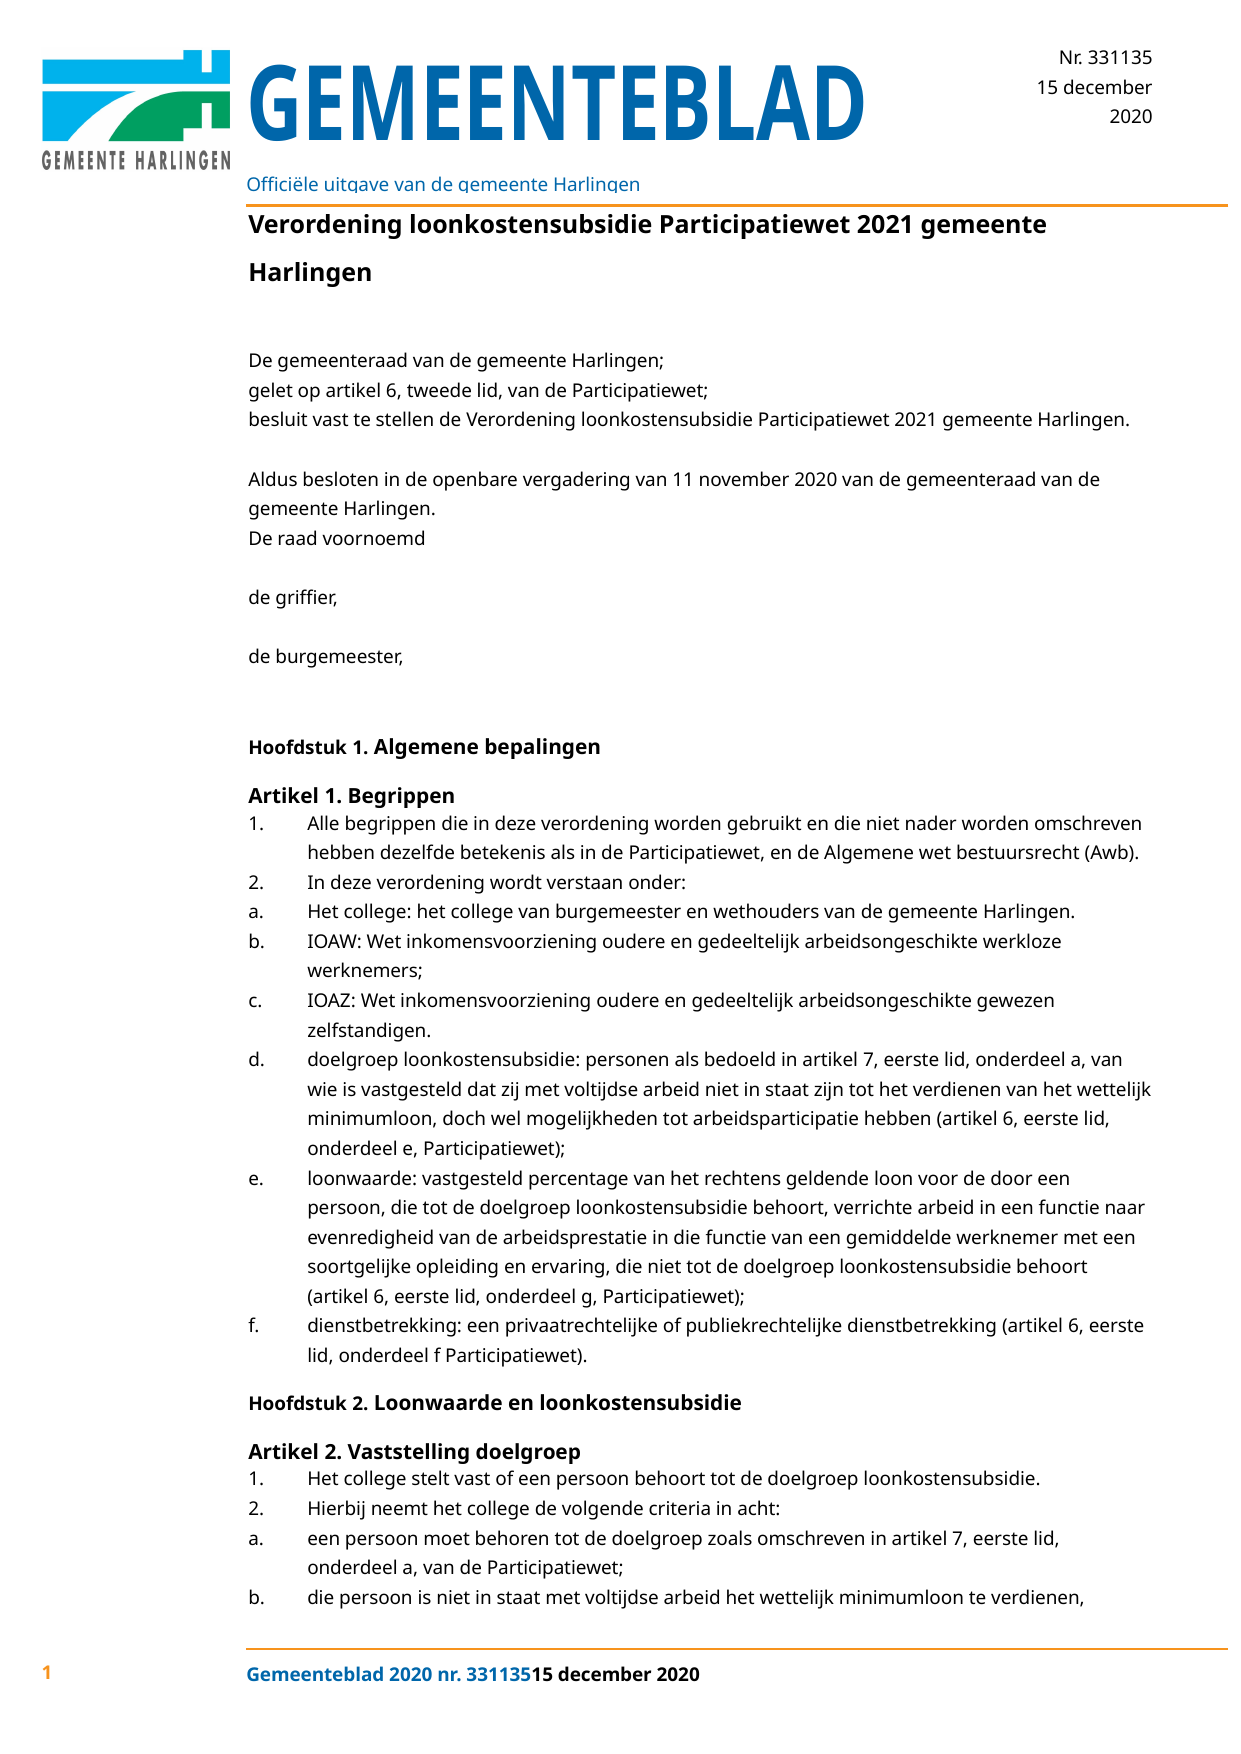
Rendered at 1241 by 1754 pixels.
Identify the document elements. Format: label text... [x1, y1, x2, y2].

text Artikel 1. Begrippen [248, 781, 1152, 810]
list Het college stelt vast of een persoon behoort tot de doelgroep loonkostensubsidie. [248, 1466, 1152, 1491]
list doelgroep loonkostensubsidie: personen als bedoeld in artikel 7, eerste lid, onderdeel a, van wie is vastgesteld dat zij met voltijdse arbeid niet in staat zijn tot het verdienen van het wettelijk minimumloon, doch wel mogelijkheden tot arbeidsparticipatie hebben (artikel 6, eerste lid, onderdeel e, Participatiewet); [248, 1046, 1152, 1161]
list IOAW: Wet inkomensvoorziening oudere en gedeeltelijk arbeidsongeschikte werkloze werknemers; [248, 928, 1152, 983]
list een persoon moet behoren tot de doelgroep zoals omschreven in artikel 7, eerste lid, onderdeel a, van de Participatiewet; [248, 1525, 1152, 1580]
list Alle begrippen die in deze verordening worden gebruikt en die niet nader worden omschreven hebben dezelfde betekenis als in de Participatiewet, en de Algemene wet bestuursrecht (Awb). [248, 810, 1152, 865]
text de burgemeester, [248, 643, 1152, 669]
text besluit vast te stellen de Verordening loonkostensubsidie Participatiewet 2021 gemeente Harlingen. [248, 407, 1152, 432]
list loonwaarde: vastgesteld percentage van het rechtens geldende loon voor de door een persoon, die tot de doelgroep loonkostensubsidie behoort, verrichte arbeid in een functie naar evenredigheid van de arbeidsprestatie in die functie van een gemiddelde werknemer met een soortgelijke opleiding en ervaring, die niet tot de doelgroep loonkostensubsidie behoort (artikel 6, eerste lid, onderdeel g, Participatiewet); [248, 1165, 1152, 1309]
text Verordening loonkostensubsidie Participatiewet 2021 gemeente Harlingen [248, 207, 1152, 288]
text Artikel 2. Vaststelling doelgroep [248, 1437, 1152, 1466]
list die persoon is niet in staat met voltijdse arbeid het wettelijk minimumloon te verdienen, [248, 1584, 1152, 1610]
list Het college: het college van burgemeester en wethouders van de gemeente Harlingen. [248, 898, 1152, 924]
text gelet op artikel 6, tweede lid, van de Participatiewet; [248, 377, 1152, 403]
text De raad voornoemd [248, 525, 1152, 551]
picture [41, 47, 231, 172]
list Hierbij neemt het college de volgende criteria in acht: [248, 1495, 1152, 1521]
text Aldus besloten in de openbare vergadering van 11 november 2020 van de gemeenteraad van de gemeente Harlingen. [248, 466, 1152, 521]
list IOAZ: Wet inkomensvoorziening oudere en gedeeltelijk arbeidsongeschikte gewezen zelfstandigen. [248, 987, 1152, 1043]
text Hoofdstuk 1. Algemene bepalingen [248, 732, 1152, 761]
list dienstbetrekking: een privaatrechtelijke of publiekrechtelijke dienstbetrekking (artikel 6, eerste lid, onderdeel f Participatiewet). [248, 1313, 1152, 1368]
text De gemeenteraad van de gemeente Harlingen; [248, 347, 1152, 373]
list In deze verordening wordt verstaan onder: [248, 869, 1152, 895]
text de griffier, [248, 584, 1152, 610]
text Hoofdstuk 2. Loonwaarde en loonkostensubsidie [248, 1388, 1152, 1416]
